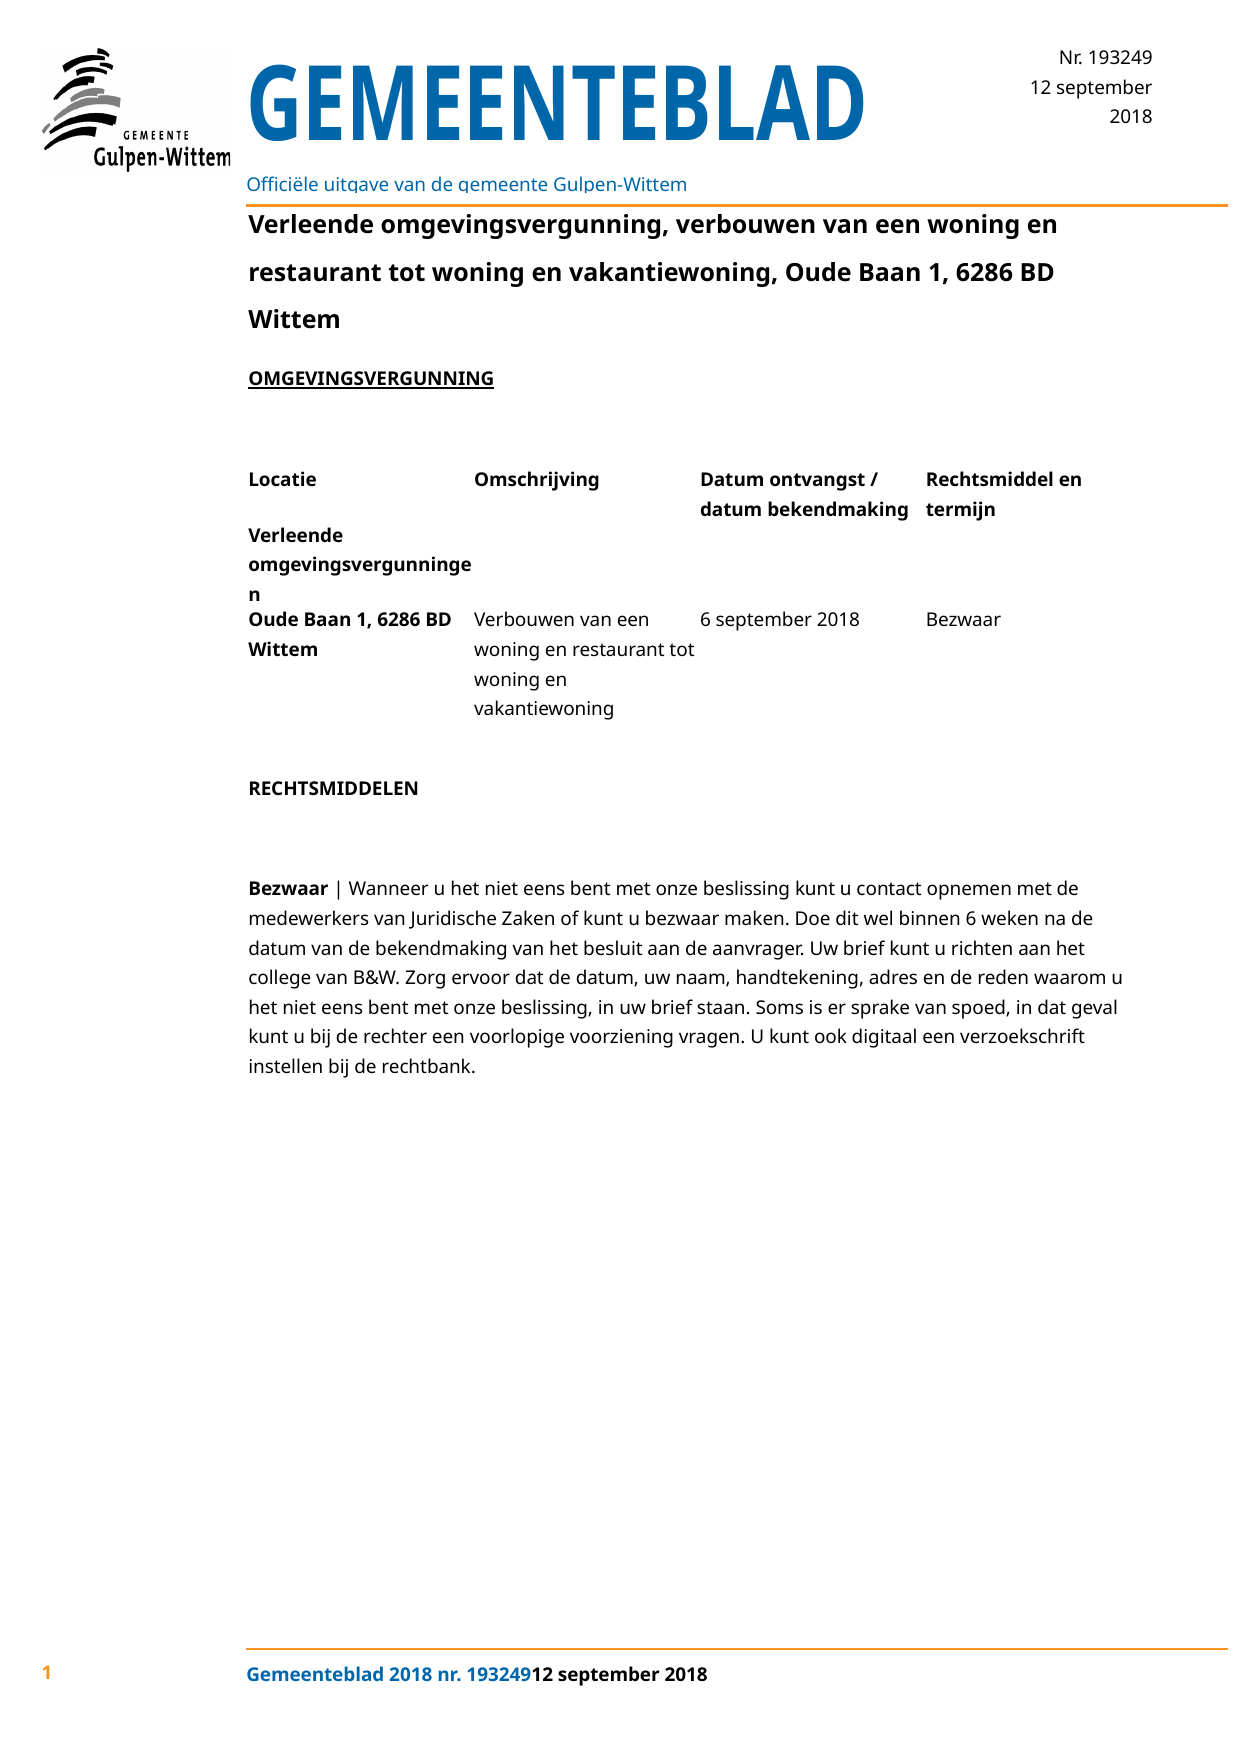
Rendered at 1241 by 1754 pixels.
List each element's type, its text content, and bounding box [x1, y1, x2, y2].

text Bezwaar | Wanneer u het niet eens bent met onze beslissing kunt u contact opnemen met de medewerkers van Juridische Zaken of kunt u bezwaar maken. Doe dit wel binnen 6 weken na de datum van de bekendmaking van het besluit aan de aanvrager. Uw brief kunt u richten aan het college van B&W. Zorg ervoor dat de datum, uw naam, handtekening, adres en de reden waarom u het niet eens bent met onze beslissing, in uw brief staan. Soms is er sprake van spoed, in dat geval kunt u bij de rechter een voorlopige voorziening vragen. U kunt ook digitaal een verzoekschrift instellen bij de rechtbank. [248, 876, 1152, 1079]
table_cell [474, 522, 700, 607]
table_cell Verleende omgevingsvergunningen [248, 522, 474, 607]
text OMGEVINGSVERGUNNING [248, 366, 1152, 391]
table_cell Verbouwen van een woning en restaurant tot woning en vakantiewoning [474, 607, 700, 721]
text RECHTSMIDDELEN [248, 775, 1152, 801]
text Verleende omgevingsvergunning, verbouwen van een woning en restaurant tot woning en vakantiewoning, Oude Baan 1, 6286 BD Wittem [248, 207, 1152, 336]
table_cell Bezwaar [926, 607, 1152, 721]
table_cell 6 september 2018 [700, 607, 926, 721]
table_cell [926, 522, 1152, 607]
table_header Omschrijving [474, 466, 700, 522]
table_header Datum ontvangst / datum bekendmaking [700, 466, 926, 522]
picture [41, 47, 231, 172]
table_cell Oude Baan 1, 6286 BD Wittem [248, 607, 474, 721]
table_cell [700, 522, 926, 607]
table_header Locatie [248, 466, 474, 522]
table_header Rechtsmiddel en termijn [926, 466, 1152, 522]
